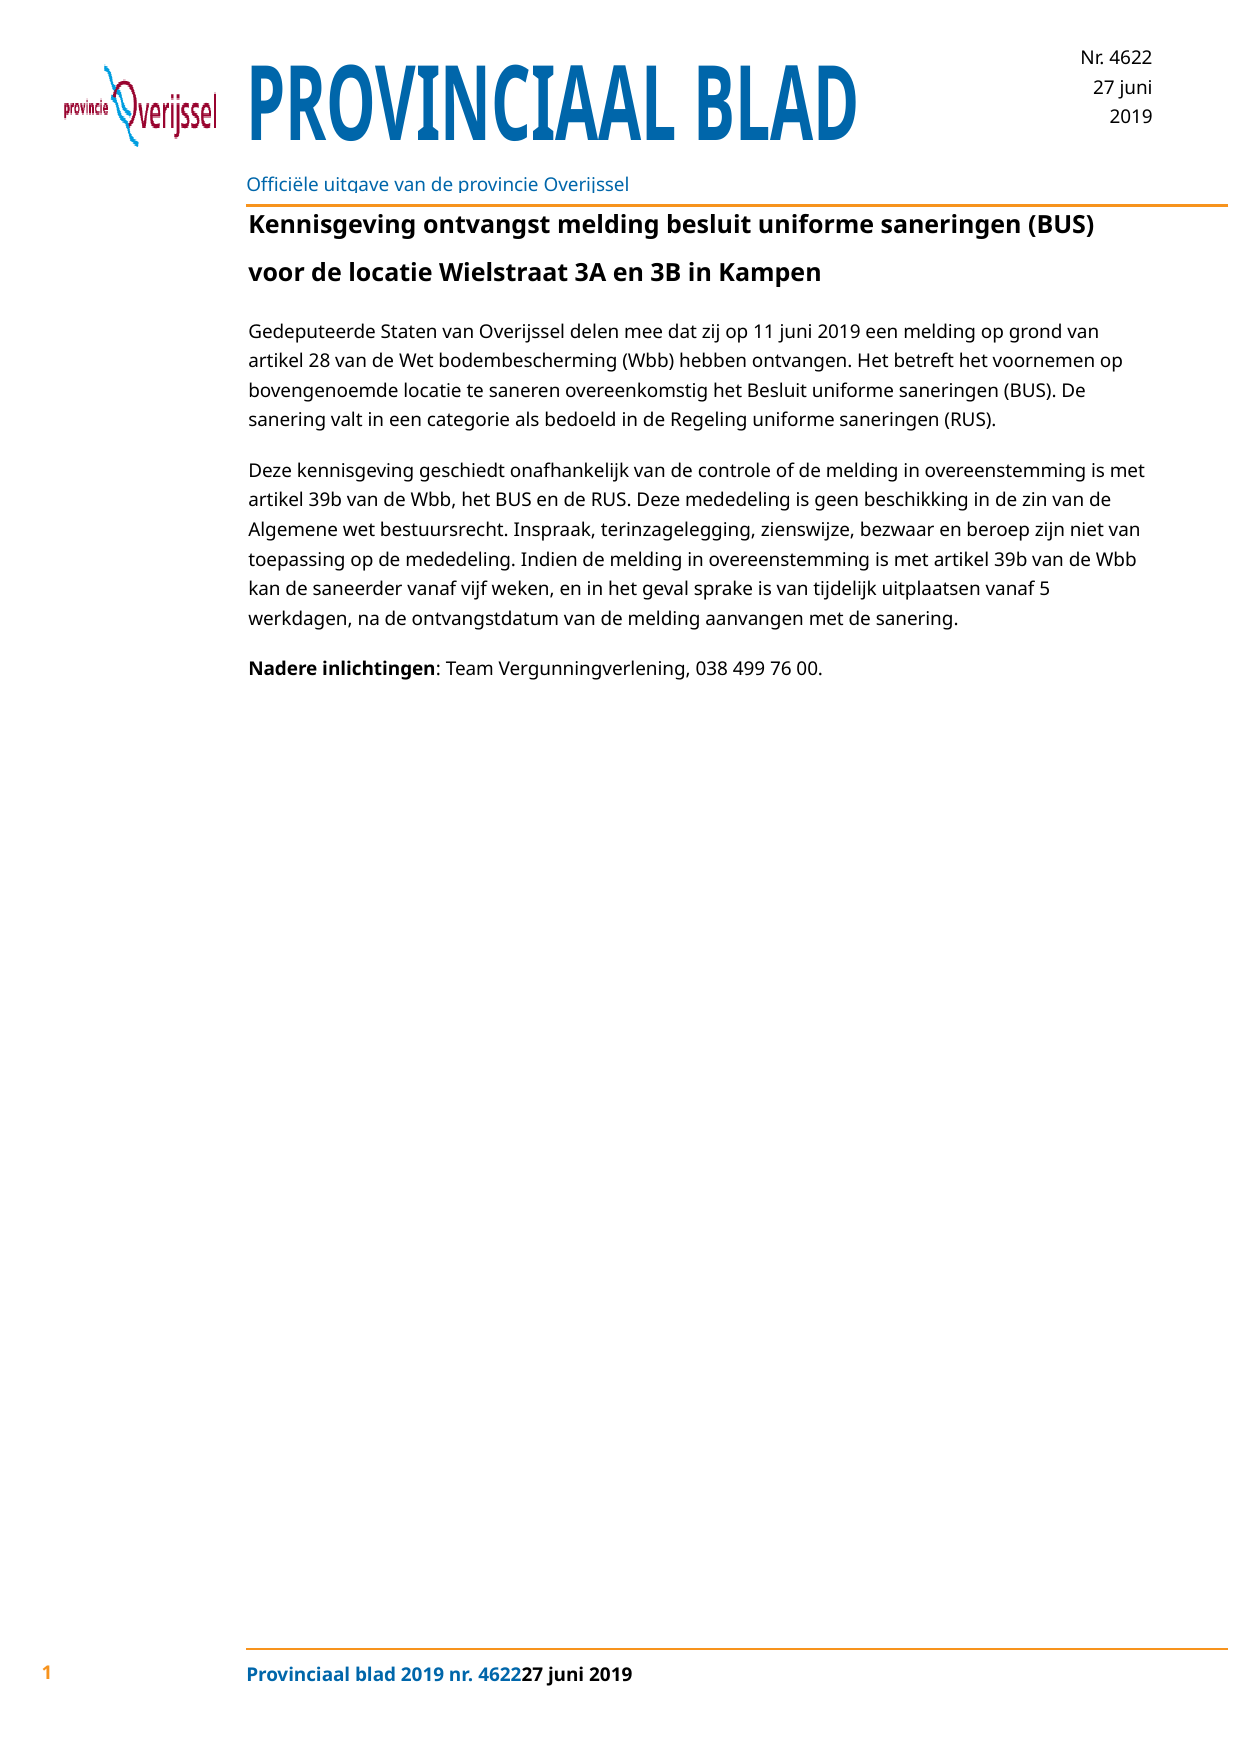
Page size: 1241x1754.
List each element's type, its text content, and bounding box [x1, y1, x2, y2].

picture [41, 47, 231, 172]
text Gedeputeerde Staten van Overijssel delen mee dat zij op 11 juni 2019 een melding op grond van artikel 28 van de Wet bodembescherming (Wbb) hebben ontvangen. Het betreft het voornemen op bovengenoemde locatie te saneren overeenkomstig het Besluit uniforme saneringen (BUS). De sanering valt in een categorie als bedoeld in de Regeling uniforme saneringen (RUS). [248, 318, 1152, 432]
text Deze kennisgeving geschiedt onafhankelijk van de controle of de melding in overeenstemming is met artikel 39b van de Wbb, het BUS en de RUS. Deze mededeling is geen beschikking in de zin van de Algemene wet bestuursrecht. Inspraak, terinzagelegging, zienswijze, bezwaar en beroep zijn niet van toepassing op de mededeling. Indien de melding in overeenstemming is met artikel 39b van de Wbb kan de saneerder vanaf vijf weken, en in het geval sprake is van tijdelijk uitplaatsen vanaf 5 werkdagen, na de ontvangstdatum van de melding aanvangen met de sanering. [248, 457, 1152, 631]
text Nadere inlichtingen: Team Vergunningverlening, 038 499 76 00. [248, 655, 1152, 681]
text Kennisgeving ontvangst melding besluit uniforme saneringen (BUS) voor de locatie Wielstraat 3A en 3B in Kampen [248, 207, 1152, 288]
